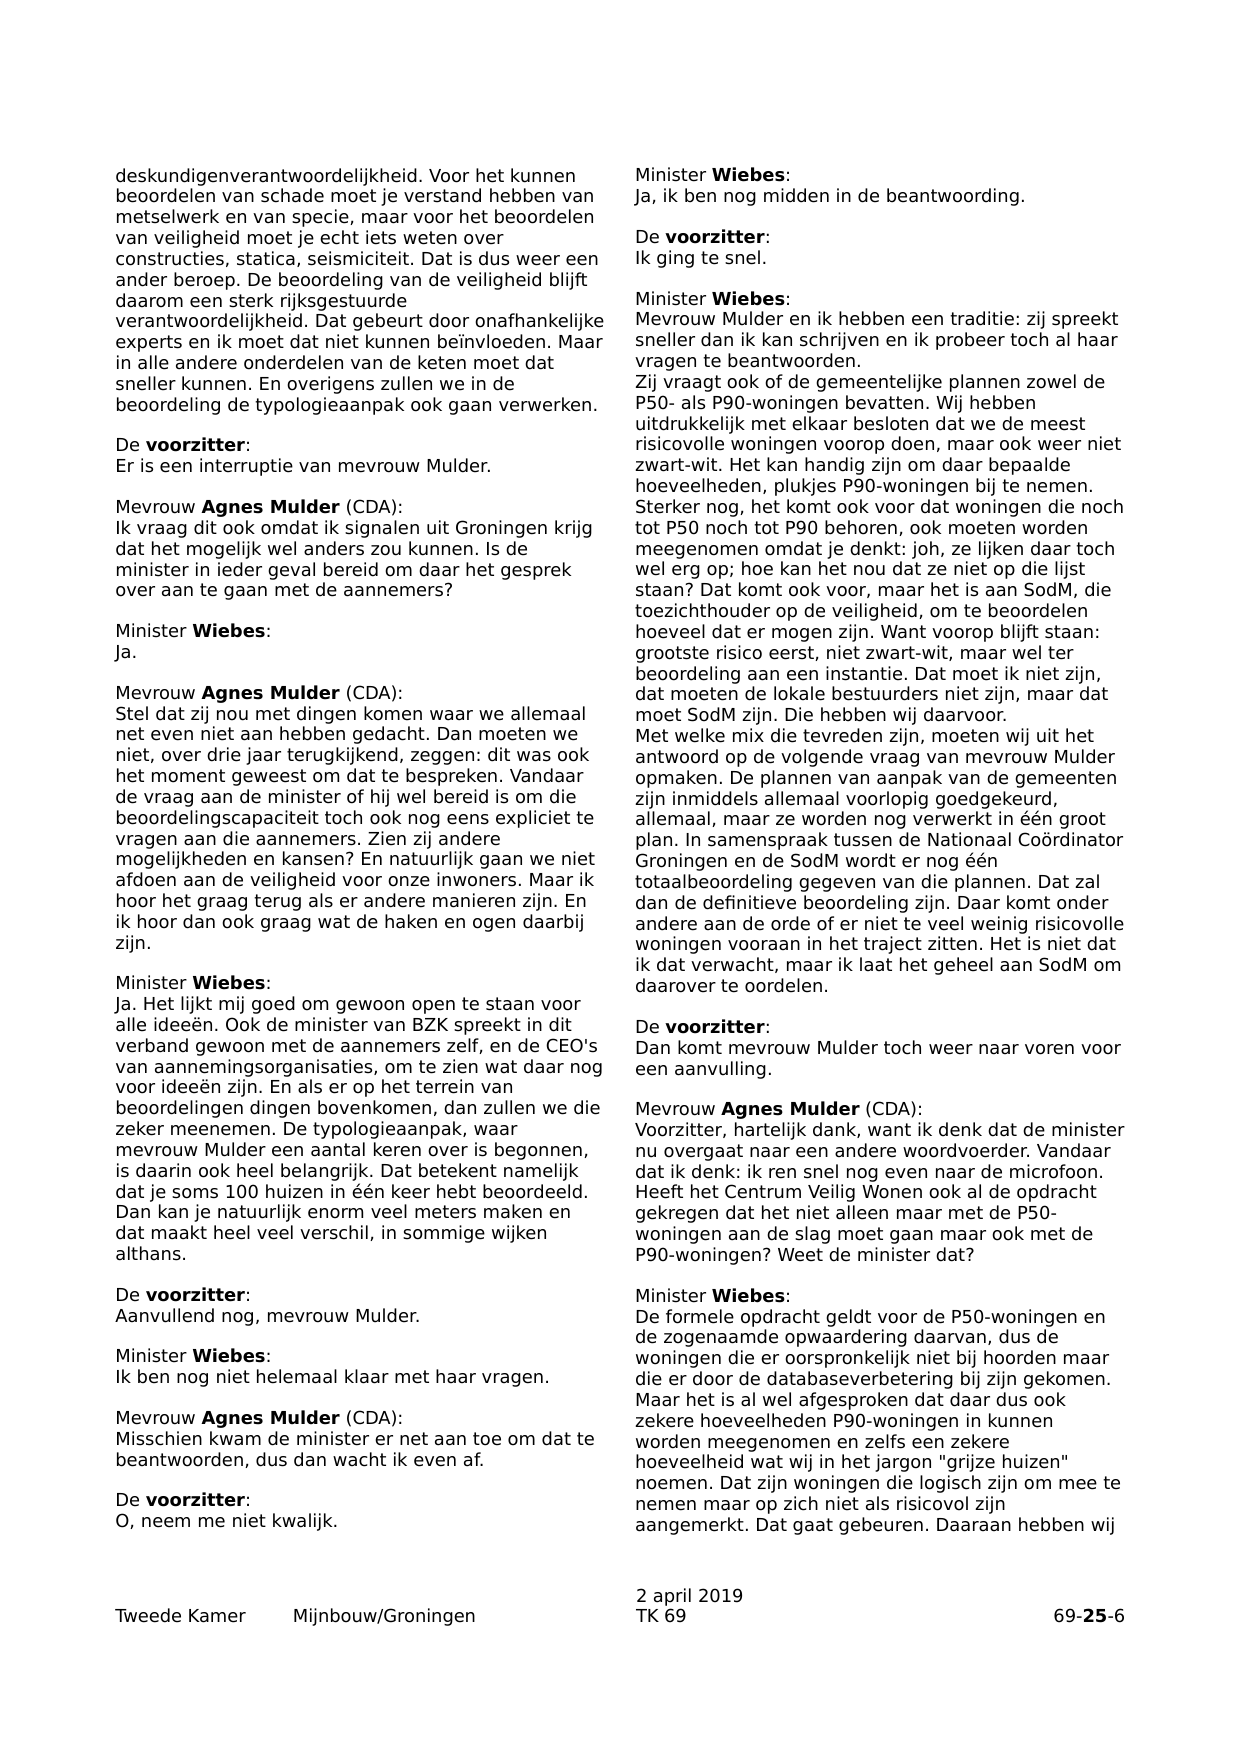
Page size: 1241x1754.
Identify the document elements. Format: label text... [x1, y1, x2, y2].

text De voorzitter: [115, 1490, 605, 1511]
text De voorzitter: [635, 1017, 1125, 1037]
text De formele opdracht geldt voor de P50-woningen en de zogenaamde opwaardering daarvan, dus de woningen die er oorspronkelijk niet bij hoorden maar die er door de databaseverbetering bij zijn gekomen. Maar het is al wel afgesproken dat daar dus ook zekere hoeveelheden P90-woningen in kunnen worden meegenomen en zelfs een zekere hoeveelheid wat wij in het jargon "grijze huizen" noemen. Dat zijn woningen die logisch zijn om mee te nemen maar op zich niet als risicovol zijn aangemerkt. Dat gaat gebeuren. Daaraan hebben wij [635, 1306, 1125, 1536]
text Zij vraagt ook of de gemeentelijke plannen zowel de P50- als P90-woningen bevatten. Wij hebben uitdrukkelijk met elkaar besloten dat we de meest risicovolle woningen voorop doen, maar ook weer niet zwart-wit. Het kan handig zijn om daar bepaalde hoeveelheden, plukjes P90-woningen bij te nemen. Sterker nog, het komt ook voor dat woningen die noch tot P50 noch tot P90 behoren, ook moeten worden meegenomen omdat je denkt: joh, ze lijken daar toch wel erg op; hoe kan het nou dat ze niet op die lijst staan? Dat komt ook voor, maar het is aan SodM, die toezichthouder op de veiligheid, om te beoordelen hoeveel dat er mogen zijn. Want voorop blijft staan: grootste risico eerst, niet zwart-wit, maar wel ter beoordeling aan een instantie. Dat moet ik niet zijn, dat moeten de lokale bestuurders niet zijn, maar dat moet SodM zijn. Die hebben wij daarvoor. [635, 372, 1125, 726]
text Mevrouw Agnes Mulder (CDA): [635, 1099, 1125, 1120]
text Ik vraag dit ook omdat ik signalen uit Groningen krijg dat het mogelijk wel anders zou kunnen. Is de minister in ieder geval bereid om daar het gesprek over aan te gaan met de aannemers? [115, 518, 605, 601]
text Met welke mix die tevreden zijn, moeten wij uit het antwoord op de volgende vraag van mevrouw Mulder opmaken. De plannen van aanpak van de gemeenten zijn inmiddels allemaal voorlopig goedgekeurd, allemaal, maar ze worden nog verwerkt in één groot plan. In samenspraak tussen de Nationaal Coördinator Groningen en de SodM wordt er nog één totaalbeoordeling gegeven van die plannen. Dat zal dan de definitieve beoordeling zijn. Daar komt onder andere aan de orde of er niet te veel weinig risicovolle woningen vooraan in het traject zitten. Het is niet dat ik dat verwacht, maar ik laat het geheel aan SodM om daarover te oordelen. [635, 726, 1125, 997]
text Minister Wiebes: [115, 621, 605, 642]
text Ja. Het lijkt mij goed om gewoon open te staan voor alle ideeën. Ook de minister van BZK spreekt in dit verband gewoon met de aannemers zelf, en de CEO's van aannemingsorganisaties, om te zien wat daar nog voor ideeën zijn. En als er op het terrein van beoordelingen dingen bovenkomen, dan zullen we die zeker meenemen. De typologieaanpak, waar mevrouw Mulder een aantal keren over is begonnen, is daarin ook heel belangrijk. Dat betekent namelijk dat je soms 100 huizen in één keer hebt beoordeeld. Dan kan je natuurlijk enorm veel meters maken en dat maakt heel veel verschil, in sommige wijken althans. [115, 994, 605, 1265]
text Ik ben nog niet helemaal klaar met haar vragen. [115, 1367, 605, 1388]
text Minister Wiebes: [115, 973, 605, 994]
text Mevrouw Mulder en ik hebben een traditie: zij spreekt sneller dan ik kan schrijven en ik probeer toch al haar vragen te beantwoorden. [635, 309, 1125, 372]
text Minister Wiebes: [635, 1286, 1125, 1306]
text Stel dat zij nou met dingen komen waar we allemaal net even niet aan hebben gedacht. Dan moeten we niet, over drie jaar terugkijkend, zeggen: dit was ook het moment geweest om dat te bespreken. Vandaar de vraag aan de minister of hij wel bereid is om die beoordelingscapaciteit toch ook nog eens expliciet te vragen aan die aannemers. Zien zij andere mogelijkheden en kansen? En natuurlijk gaan we niet afdoen aan de veiligheid voor onze inwoners. Maar ik hoor het graag terug als er andere manieren zijn. En ik hoor dan ook graag wat de haken en ogen daarbij zijn. [115, 703, 605, 953]
text Voorzitter, hartelijk dank, want ik denk dat de minister nu overgaat naar een andere woordvoerder. Vandaar dat ik denk: ik ren snel nog even naar de microfoon. Heeft het Centrum Veilig Wonen ook al de opdracht gekregen dat het niet alleen maar met de P50-woningen aan de slag moet gaan maar ook met de P90-woningen? Weet de minister dat? [635, 1120, 1125, 1266]
text Er is een interruptie van mevrouw Mulder. [115, 456, 605, 477]
text Minister Wiebes: [635, 288, 1125, 309]
text Mevrouw Agnes Mulder (CDA): [115, 497, 605, 518]
text Ja, ik ben nog midden in de beantwoording. [635, 186, 1125, 207]
text Ik ging te snel. [635, 248, 1125, 268]
text Minister Wiebes: [115, 1346, 605, 1367]
text De voorzitter: [115, 435, 605, 456]
text Aanvullend nog, mevrouw Mulder. [115, 1306, 605, 1326]
text Mevrouw Agnes Mulder (CDA): [115, 1408, 605, 1429]
text Misschien kwam de minister er net aan toe om dat te beantwoorden, dus dan wacht ik even af. [115, 1429, 605, 1470]
text deskundigenverantwoordelijkheid. Voor het kunnen beoordelen van schade moet je verstand hebben van metselwerk en van specie, maar voor het beoordelen van veiligheid moet je echt iets weten over constructies, statica, seismiciteit. Dat is dus weer een ander beroep. De beoordeling van de veiligheid blijft daarom een sterk rijksgestuurde verantwoordelijkheid. Dat gebeurt door onafhankelijke experts en ik moet dat niet kunnen beïnvloeden. Maar in alle andere onderdelen van de keten moet dat sneller kunnen. En overigens zullen we in de beoordeling de typologieaanpak ook gaan verwerken. [115, 165, 605, 415]
text De voorzitter: [115, 1285, 605, 1306]
text De voorzitter: [635, 227, 1125, 248]
text Minister Wiebes: [635, 165, 1125, 186]
text Dan komt mevrouw Mulder toch weer naar voren voor een aanvulling. [635, 1037, 1125, 1079]
text Mevrouw Agnes Mulder (CDA): [115, 682, 605, 703]
text Ja. [115, 642, 605, 662]
text O, neem me niet kwalijk. [115, 1511, 605, 1532]
